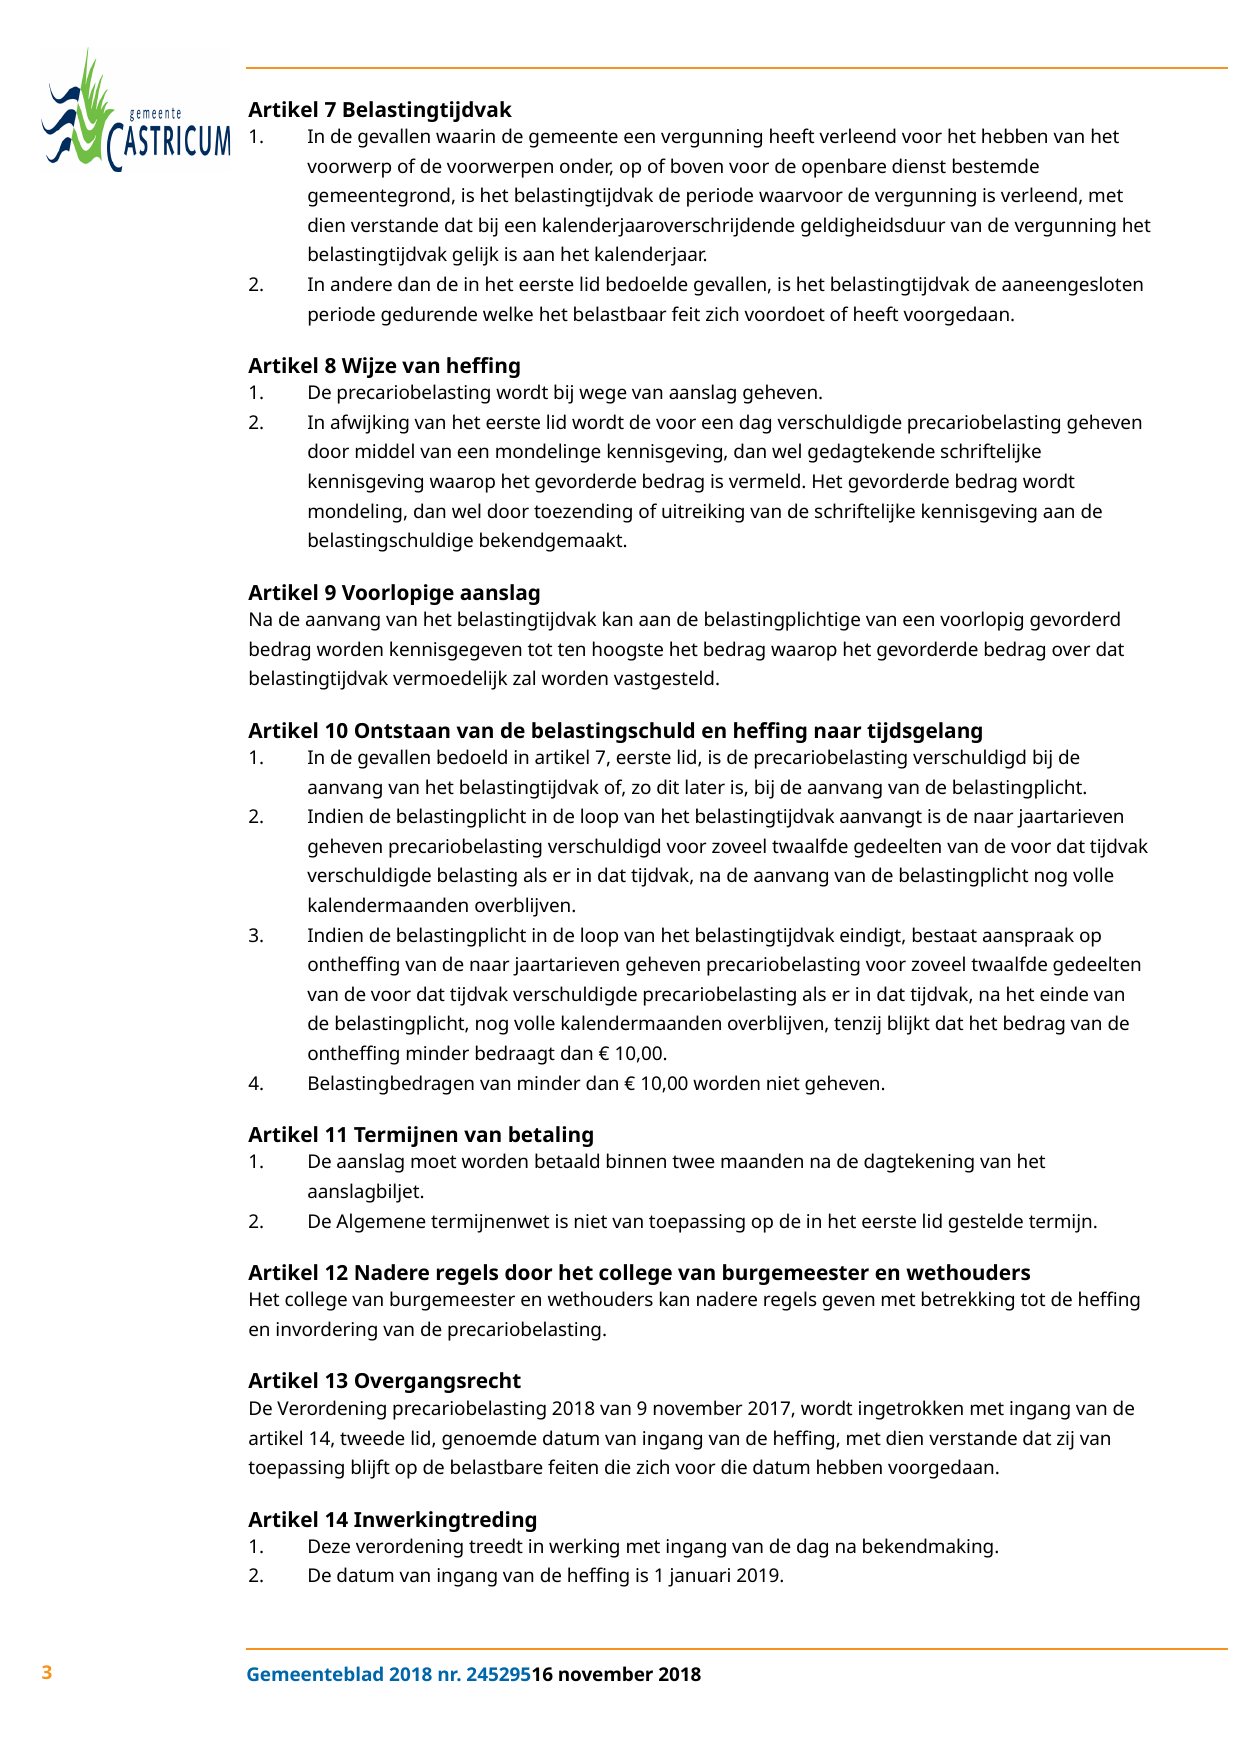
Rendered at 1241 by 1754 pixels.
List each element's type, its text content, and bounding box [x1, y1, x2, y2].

text Artikel 14 Inwerkingtreding [248, 1505, 1152, 1533]
text Artikel 10 Ontstaan van de belastingschuld en heffing naar tijdsgelang [248, 716, 1152, 744]
text Artikel 7 Belastingtijdvak [248, 95, 1152, 123]
list In de gevallen waarin de gemeente een vergunning heeft verleend voor het hebben van het voorwerp of de voorwerpen onder, op of boven voor de openbare dienst bestemde gemeentegrond, is het belastingtijdvak de periode waarvoor de vergunning is verleend, met dien verstande dat bij een kalenderjaaroverschrijdende geldigheidsduur van de vergunning het belastingtijdvak gelijk is aan het kalenderjaar. [248, 123, 1152, 267]
text Het college van burgemeester en wethouders kan nadere regels geven met betrekking tot de heffing en invordering van de precariobelasting. [248, 1287, 1152, 1342]
list De Algemene termijnenwet is niet van toepassing op de in het eerste lid gestelde termijn. [248, 1208, 1152, 1233]
list In andere dan de in het eerste lid bedoelde gevallen, is het belastingtijdvak de aaneengesloten periode gedurende welke het belastbaar feit zich voordoet of heeft voorgedaan. [248, 271, 1152, 326]
list Indien de belastingplicht in de loop van het belastingtijdvak eindigt, bestaat aanspraak op ontheffing van de naar jaartarieven geheven precariobelasting voor zoveel twaalfde gedeelten van de voor dat tijdvak verschuldigde precariobelasting als er in dat tijdvak, na het einde van de belastingplicht, nog volle kalendermaanden overblijven, tenzij blijkt dat het bedrag van de ontheffing minder bedraagt dan € 10,00. [248, 922, 1152, 1066]
text De Verordening precariobelasting 2018 van 9 november 2017, wordt ingetrokken met ingang van de artikel 14, tweede lid, genoemde datum van ingang van de heffing, met dien verstande dat zij van toepassing blijft op de belastbare feiten die zich voor die datum hebben voorgedaan. [248, 1395, 1152, 1480]
text Artikel 12 Nadere regels door het college van burgemeester en wethouders [248, 1258, 1152, 1287]
text Artikel 11 Termijnen van betaling [248, 1120, 1152, 1149]
picture [41, 47, 231, 172]
list Belastingbedragen van minder dan € 10,00 worden niet geheven. [248, 1070, 1152, 1096]
text Na de aanvang van het belastingtijdvak kan aan de belastingplichtige van een voorlopig gevorderd bedrag worden kennisgegeven tot ten hoogste het bedrag waarop het gevorderde bedrag over dat belastingtijdvak vermoedelijk zal worden vastgesteld. [248, 606, 1152, 691]
list In de gevallen bedoeld in artikel 7, eerste lid, is de precariobelasting verschuldigd bij de aanvang van het belastingtijdvak of, zo dit later is, bij de aanvang van de belastingplicht. [248, 744, 1152, 800]
list In afwijking van het eerste lid wordt de voor een dag verschuldigde precariobelasting geheven door middel van een mondelinge kennisgeving, dan wel gedagtekende schriftelijke kennisgeving waarop het gevorderde bedrag is vermeld. Het gevorderde bedrag wordt mondeling, dan wel door toezending of uitreiking van de schriftelijke kennisgeving aan de belastingschuldige bekendgemaakt. [248, 409, 1152, 553]
list Indien de belastingplicht in de loop van het belastingtijdvak aanvangt is de naar jaartarieven geheven precariobelasting verschuldigd voor zoveel twaalfde gedeelten van de voor dat tijdvak verschuldigde belasting als er in dat tijdvak, na de aanvang van de belastingplicht nog volle kalendermaanden overblijven. [248, 803, 1152, 918]
text Artikel 13 Overgangsrecht [248, 1367, 1152, 1395]
text Artikel 8 Wijze van heffing [248, 351, 1152, 379]
list Deze verordening treedt in werking met ingang van de dag na bekendmaking. [248, 1533, 1152, 1559]
list De precariobelasting wordt bij wege van aanslag geheven. [248, 379, 1152, 405]
list De datum van ingang van de heffing is 1 januari 2019. [248, 1563, 1152, 1588]
list De aanslag moet worden betaald binnen twee maanden na de dagtekening van het aanslagbiljet. [248, 1149, 1152, 1204]
text Artikel 9 Voorlopige aanslag [248, 578, 1152, 606]
